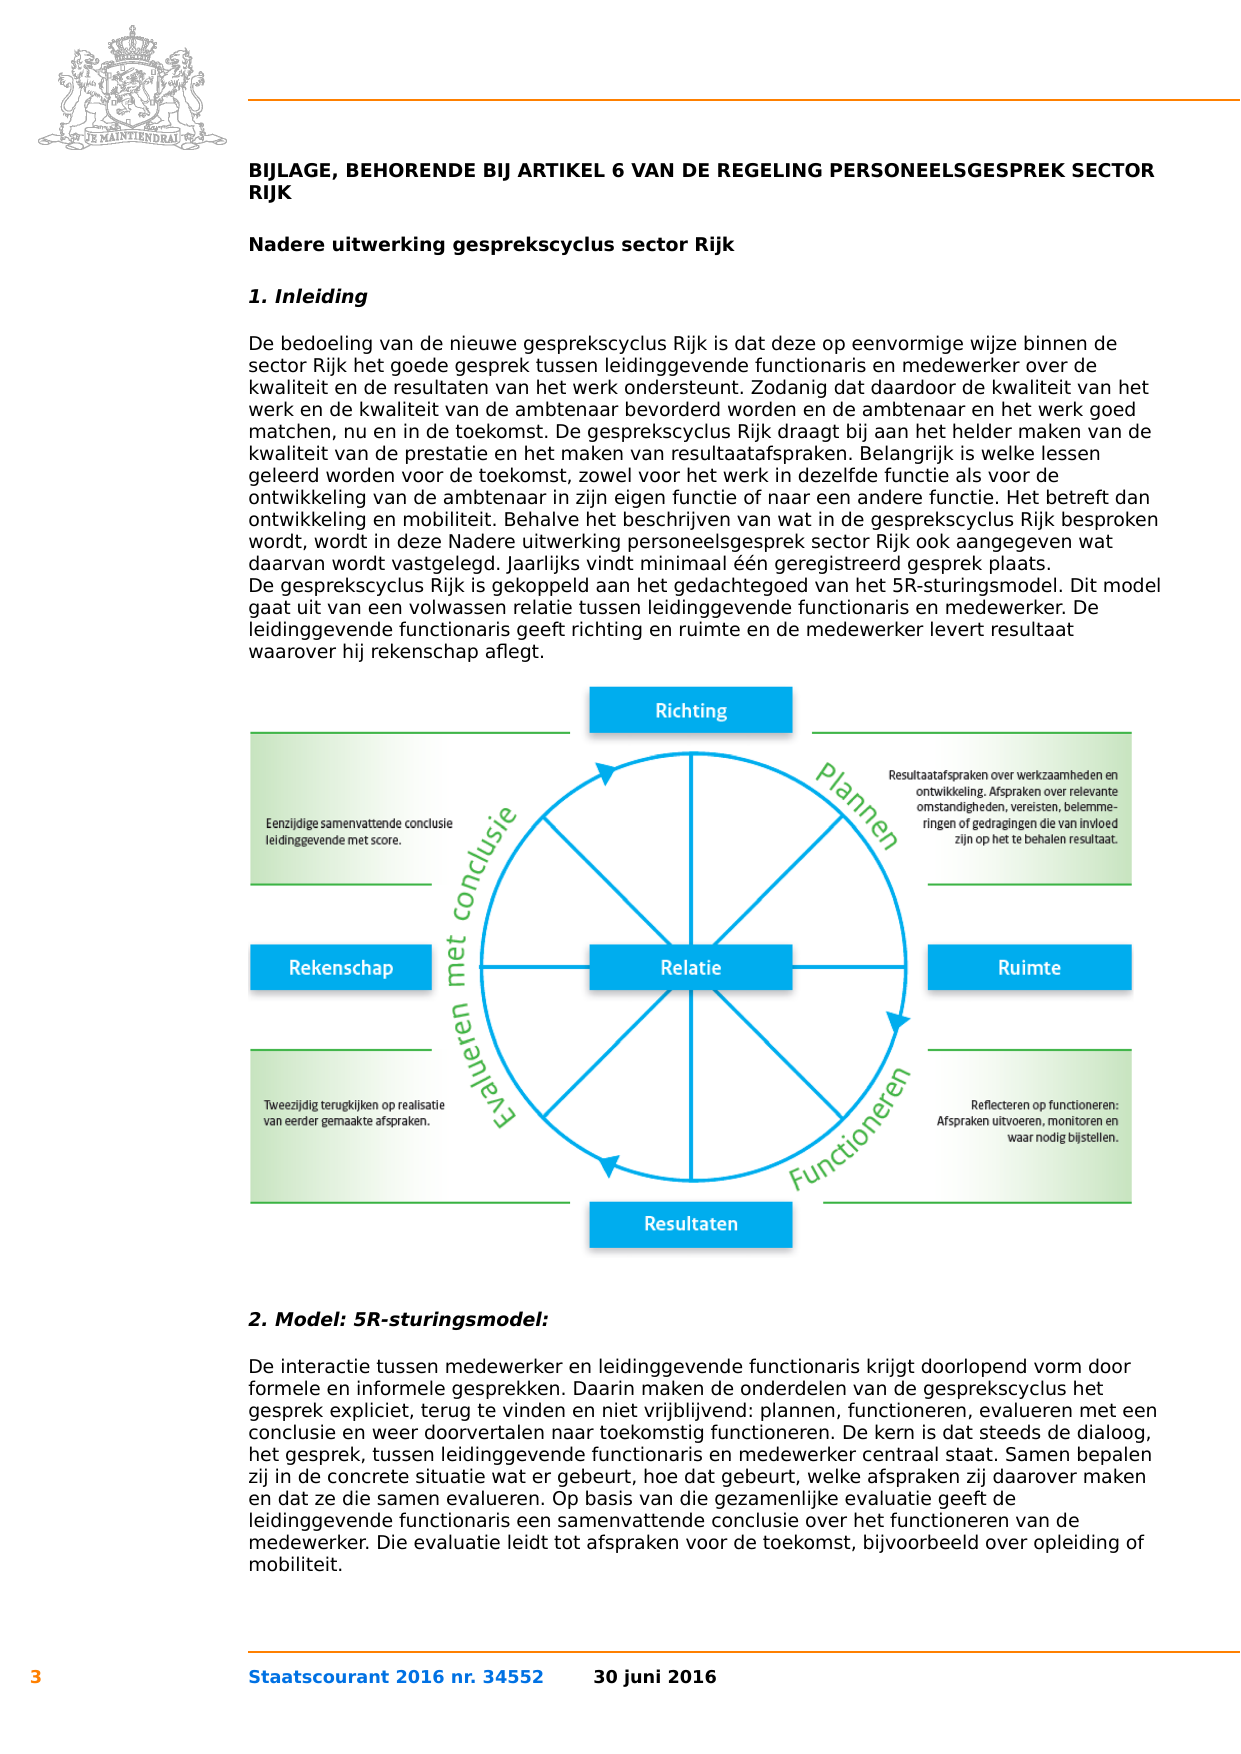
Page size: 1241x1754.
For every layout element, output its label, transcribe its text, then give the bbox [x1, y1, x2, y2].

text De interactie tussen medewerker en leidinggevende functionaris krijgt doorlopend vorm door formele en informele gesprekken. Daarin maken de onderdelen van de gesprekscyclus het gesprek expliciet, terug te vinden en niet vrijblijvend: plannen, functioneren, evalueren met een conclusie en weer doorvertalen naar toekomstig functioneren. De kern is dat steeds de dialoog, het gesprek, tussen leidinggevende functionaris en medewerker centraal staat. Samen bepalen zij in de concrete situatie wat er gebeurt, hoe dat gebeurt, welke afspraken zij daarover maken en dat ze die samen evalueren. Op basis van die gezamenlijke evaluatie geeft de leidinggevende functionaris een samenvattende conclusie over het functioneren van de medewerker. Die evaluatie leidt tot afspraken voor de toekomst, bijvoorbeeld over opleiding of mobiliteit. [248, 1356, 1163, 1576]
text De gesprekscyclus Rijk is gekoppeld aan het gedachtegoed van het 5R-sturingsmodel. Dit model gaat uit van een volwassen relatie tussen leidinggevende functionaris en medewerker. De leidinggevende functionaris geeft richting en ruimte en de medewerker levert resultaat waarover hij rekenschap aflegt. [248, 574, 1163, 662]
picture [38, 25, 227, 150]
subtitle Nadere uitwerking gesprekscyclus sector Rijk [248, 234, 1163, 256]
subtitle BIJLAGE, BEHORENDE BIJ ARTIKEL 6 VAN DE REGELING PERSONEELSGESPREK SECTOR RIJK [248, 160, 1163, 204]
picture [248, 684, 1134, 1258]
subtitle 2. Model: 5R-sturingsmodel: [248, 1309, 1163, 1331]
subtitle 1. Inleiding [248, 286, 1163, 308]
text De bedoeling van de nieuwe gesprekscyclus Rijk is dat deze op eenvormige wijze binnen de sector Rijk het goede gesprek tussen leidinggevende functionaris en medewerker over de kwaliteit en de resultaten van het werk ondersteunt. Zodanig dat daardoor de kwaliteit van het werk en de kwaliteit van de ambtenaar bevorderd worden en de ambtenaar en het werk goed matchen, nu en in de toekomst. De gesprekscyclus Rijk draagt bij aan het helder maken van de kwaliteit van de prestatie en het maken van resultaatafspraken. Belangrijk is welke lessen geleerd worden voor de toekomst, zowel voor het werk in dezelfde functie als voor de ontwikkeling van de ambtenaar in zijn eigen functie of naar een andere functie. Het betreft dan ontwikkeling en mobiliteit. Behalve het beschrijven van wat in de gesprekscyclus Rijk besproken wordt, wordt in deze Nadere uitwerking personeelsgesprek sector Rijk ook aangegeven wat daarvan wordt vastgelegd. Jaarlijks vindt minimaal één geregistreerd gesprek plaats. [248, 333, 1163, 574]
